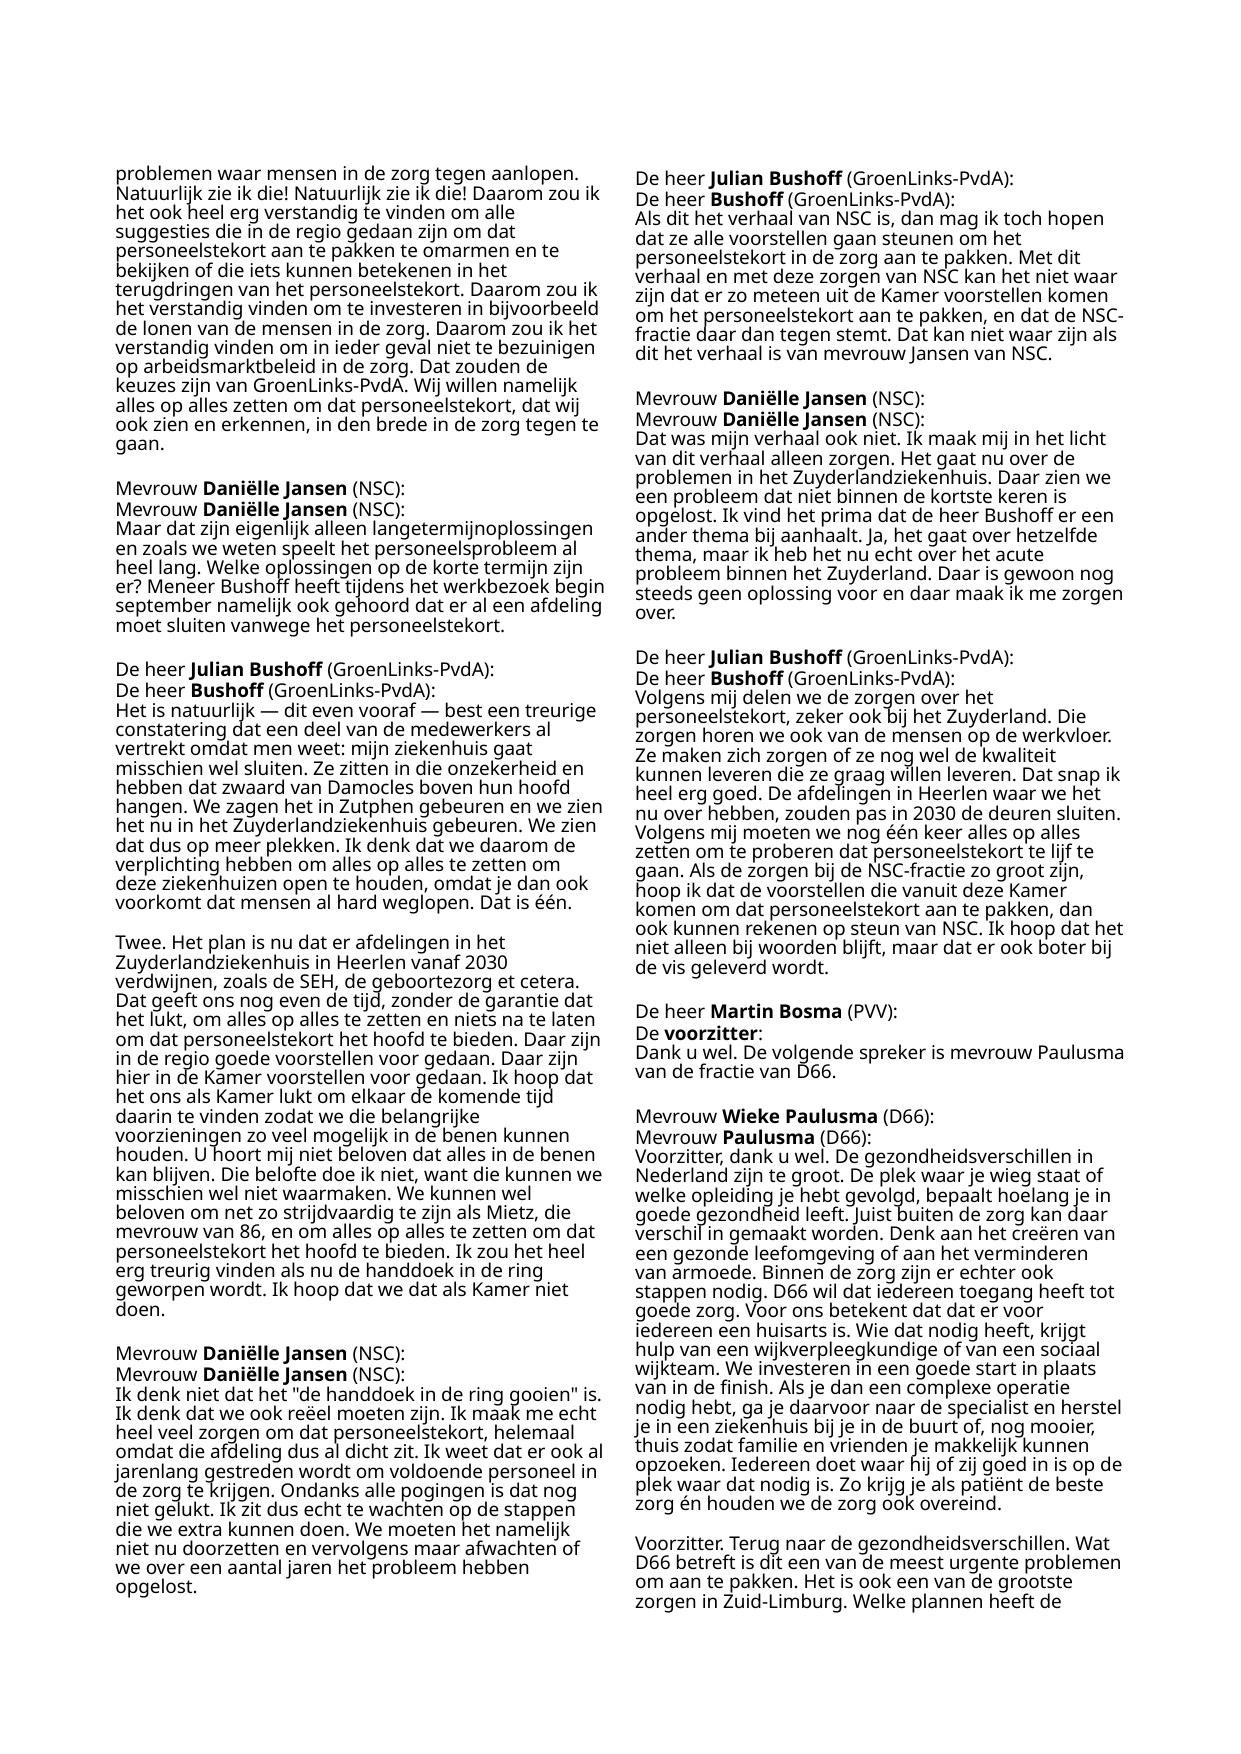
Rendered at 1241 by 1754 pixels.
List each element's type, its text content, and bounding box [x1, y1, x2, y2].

text De heer Julian Bushoff (GroenLinks-PvdA): [635, 165, 1125, 191]
text De voorzitter: [635, 1024, 1125, 1044]
text Dank u wel. De volgende spreker is mevrouw Paulusma van de fractie van D66. [635, 1044, 1125, 1082]
text Maar dat zijn eigenlijk alleen langetermijnoplossingen en zoals we weten speelt het personeelsprobleem al heel lang. Welke oplossingen op de korte termijn zijn er? Meneer Bushoff heeft tijdens het werkbezoek begin september namelijk ook gehoord dat er al een afdeling moet sluiten vanwege het personeelstekort. [115, 520, 605, 636]
text Mevrouw Wieke Paulusma (D66): [635, 1103, 1125, 1129]
text Mevrouw Paulusma (D66): [635, 1129, 1125, 1148]
text Twee. Het plan is nu dat er afdelingen in het Zuyderlandziekenhuis in Heerlen vanaf 2030 verdwijnen, zoals de SEH, de geboortezorg et cetera. Dat geeft ons nog even de tijd, zonder de garantie dat het lukt, om alles op alles te zetten en niets na te laten om dat personeelstekort het hoofd te bieden. Daar zijn in de regio goede voorstellen voor gedaan. Daar zijn hier in de Kamer voorstellen voor gedaan. Ik hoop dat het ons als Kamer lukt om elkaar de komende tijd daarin te vinden zodat we die belangrijke voorzieningen zo veel mogelijk in de benen kunnen houden. U hoort mij niet beloven dat alles in de benen kan blijven. Die belofte doe ik niet, want die kunnen we misschien wel niet waarmaken. We kunnen wel beloven om net zo strijdvaardig te zijn als Mietz, die mevrouw van 86, en om alles op alles te zetten om dat personeelstekort het hoofd te bieden. Ik zou het heel erg treurig vinden als nu de handdoek in de ring geworpen wordt. Ik hoop dat we dat als Kamer niet doen. [115, 934, 605, 1320]
text De heer Bushoff (GroenLinks-PvdA): [635, 191, 1125, 210]
text Mevrouw Daniëlle Jansen (NSC): [115, 1341, 605, 1366]
text Mevrouw Daniëlle Jansen (NSC): [115, 1366, 605, 1386]
text Voorzitter. Terug naar de gezondheidsverschillen. Wat D66 betreft is dit een van de meest urgente problemen om aan te pakken. Het is ook een van de grootste zorgen in Zuid-Limburg. Welke plannen heeft de [635, 1535, 1125, 1612]
text Mevrouw Daniëlle Jansen (NSC): [115, 501, 605, 520]
text Mevrouw Daniëlle Jansen (NSC): [635, 411, 1125, 430]
text problemen waar mensen in de zorg tegen aanlopen. Natuurlijk zie ik die! Natuurlijk zie ik die! Daarom zou ik het ook heel erg verstandig te vinden om alle suggesties die in de regio gedaan zijn om dat personeelstekort aan te pakken te omarmen en te bekijken of die iets kunnen betekenen in het terugdringen van het personeelstekort. Daarom zou ik het verstandig vinden om te investeren in bijvoorbeeld de lonen van de mensen in de zorg. Daarom zou ik het verstandig vinden om in ieder geval niet te bezuinigen op arbeidsmarktbeleid in de zorg. Dat zouden de keuzes zijn van GroenLinks-PvdA. Wij willen namelijk alles op alles zetten om dat personeelstekort, dat wij ook zien en erkennen, in den brede in de zorg tegen te gaan. [115, 165, 605, 454]
text Het is natuurlijk — dit even vooraf — best een treurige constatering dat een deel van de medewerkers al vertrekt omdat men weet: mijn ziekenhuis gaat misschien wel sluiten. Ze zitten in die onzekerheid en hebben dat zwaard van Damocles boven hun hoofd hangen. We zagen het in Zutphen gebeuren en we zien het nu in het Zuyderlandziekenhuis gebeuren. We zien dat dus op meer plekken. Ik denk dat we daarom de verplichting hebben om alles op alles te zetten om deze ziekenhuizen open te houden, omdat je dan ook voorkomt dat mensen al hard weglopen. Dat is één. [115, 702, 605, 914]
text Ik denk niet dat het "de handdoek in de ring gooien" is. Ik denk dat we ook reëel moeten zijn. Ik maak me echt heel veel zorgen om dat personeelstekort, helemaal omdat die afdeling dus al dicht zit. Ik weet dat er ook al jarenlang gestreden wordt om voldoende personeel in de zorg te krijgen. Ondanks alle pogingen is dat nog niet gelukt. Ik zit dus echt te wachten op de stappen die we extra kunnen doen. We moeten het namelijk niet nu doorzetten en vervolgens maar afwachten of we over een aantal jaren het probleem hebben opgelost. [115, 1386, 605, 1598]
text De heer Bushoff (GroenLinks-PvdA): [115, 682, 605, 702]
text Voorzitter, dank u wel. De gezondheidsverschillen in Nederland zijn te groot. De plek waar je wieg staat of welke opleiding je hebt gevolgd, bepaalt hoelang je in goede gezondheid leeft. Juist buiten de zorg kan daar verschil in gemaakt worden. Denk aan het creëren van een gezonde leefomgeving of aan het verminderen van armoede. Binnen de zorg zijn er echter ook stappen nodig. D66 wil dat iedereen toegang heeft tot goede zorg. Voor ons betekent dat dat er voor iedereen een huisarts is. Wie dat nodig heeft, krijgt hulp van een wijkverpleegkundige of van een sociaal wijkteam. We investeren in een goede start in plaats van in de finish. Als je dan een complexe operatie nodig hebt, ga je daarvoor naar de specialist en herstel je in een ziekenhuis bij je in de buurt of, nog mooier, thuis zodat familie en vrienden je makkelijk kunnen opzoeken. Iedereen doet waar hij of zij goed in is op de plek waar dat nodig is. Zo krijg je als patiënt de beste zorg én houden we de zorg ook overeind. [635, 1148, 1125, 1514]
text De heer Julian Bushoff (GroenLinks-PvdA): [635, 644, 1125, 669]
text Dat was mijn verhaal ook niet. Ik maak mij in het licht van dit verhaal alleen zorgen. Het gaat nu over de problemen in het Zuyderlandziekenhuis. Daar zien we een probleem dat niet binnen de kortste keren is opgelost. Ik vind het prima dat de heer Bushoff er een ander thema bij aanhaalt. Ja, het gaat over hetzelfde thema, maar ik heb het nu echt over het acute probleem binnen het Zuyderland. Daar is gewoon nog steeds geen oplossing voor en daar maak ik me zorgen over. [635, 430, 1125, 623]
text De heer Martin Bosma (PVV): [635, 999, 1125, 1024]
text Mevrouw Daniëlle Jansen (NSC): [635, 385, 1125, 411]
text Volgens mij delen we de zorgen over het personeelstekort, zeker ook bij het Zuyderland. Die zorgen horen we ook van de mensen op de werkvloer. Ze maken zich zorgen of ze nog wel de kwaliteit kunnen leveren die ze graag willen leveren. Dat snap ik heel erg goed. De afdelingen in Heerlen waar we het nu over hebben, zouden pas in 2030 de deuren sluiten. Volgens mij moeten we nog één keer alles op alles zetten om te proberen dat personeelstekort te lijf te gaan. Als de zorgen bij de NSC-fractie zo groot zijn, hoop ik dat de voorstellen die vanuit deze Kamer komen om dat personeelstekort aan te pakken, dan ook kunnen rekenen op steun van NSC. Ik hoop dat het niet alleen bij woorden blijft, maar dat er ook boter bij de vis geleverd wordt. [635, 689, 1125, 978]
text De heer Julian Bushoff (GroenLinks-PvdA): [115, 657, 605, 682]
text Mevrouw Daniëlle Jansen (NSC): [115, 475, 605, 501]
text De heer Bushoff (GroenLinks-PvdA): [635, 669, 1125, 689]
text Als dit het verhaal van NSC is, dan mag ik toch hopen dat ze alle voorstellen gaan steunen om het personeelstekort in de zorg aan te pakken. Met dit verhaal en met deze zorgen van NSC kan het niet waar zijn dat er zo meteen uit de Kamer voorstellen komen om het personeelstekort aan te pakken, en dat de NSC-fractie daar dan tegen stemt. Dat kan niet waar zijn als dit het verhaal is van mevrouw Jansen van NSC. [635, 210, 1125, 364]
